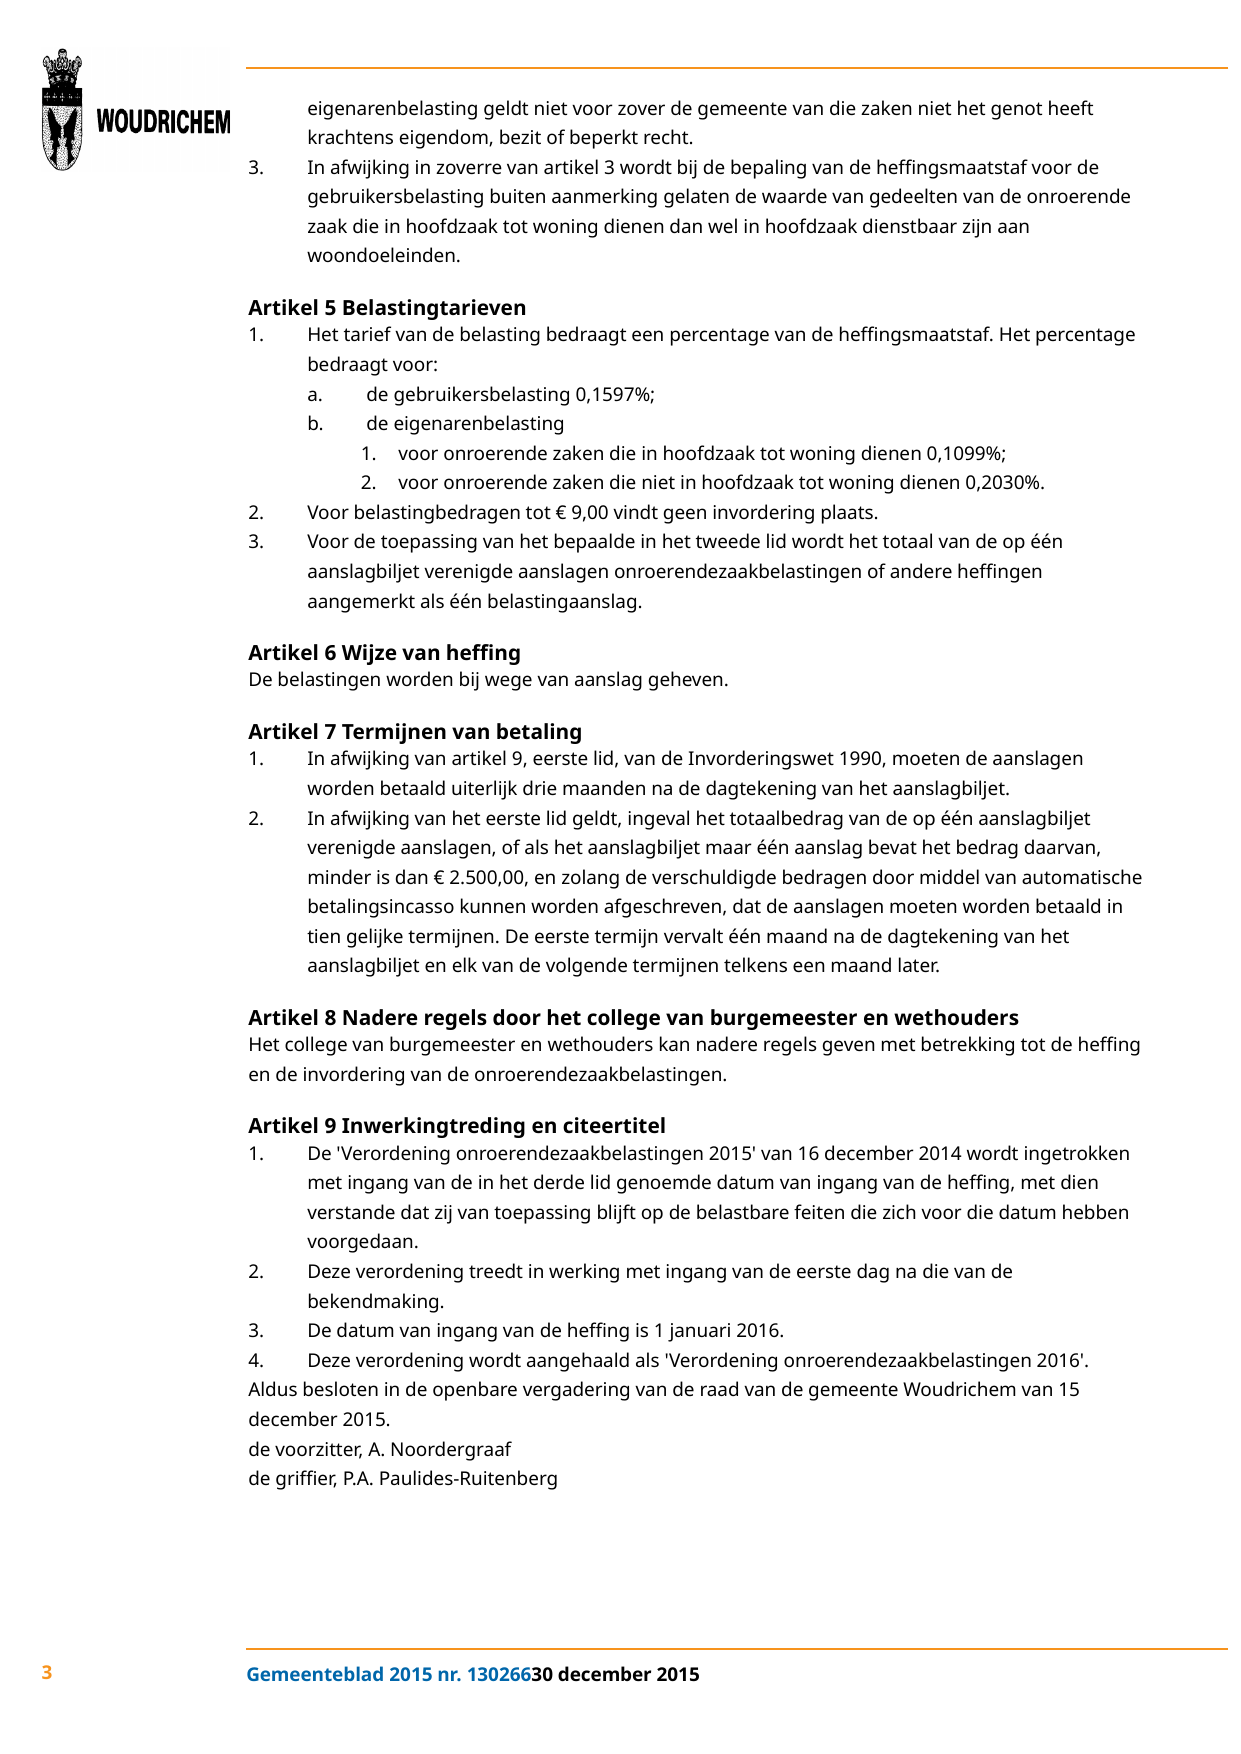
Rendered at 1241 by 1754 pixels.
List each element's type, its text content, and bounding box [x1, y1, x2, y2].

text de voorzitter, A. Noordergraaf [248, 1436, 1152, 1461]
list In afwijking van het eerste lid geldt, ingeval het totaalbedrag van de op één aanslagbiljet verenigde aanslagen, of als het aanslagbiljet maar één aanslag bevat het bedrag daarvan, minder is dan € 2.500,00, en zolang de verschuldigde bedragen door middel van automatische betalingsincasso kunnen worden afgeschreven, dat de aanslagen moeten worden betaald in tien gelijke termijnen. De eerste termijn vervalt één maand na de dagtekening van het aanslagbiljet en elk van de volgende termijnen telkens een maand later. [248, 805, 1152, 978]
text Artikel 7 Termijnen van betaling [248, 717, 1152, 746]
text Artikel 5 Belastingtarieven [248, 293, 1152, 322]
list de eigenarenbelasting [307, 410, 1152, 436]
text Artikel 8 Nadere regels door het college van burgemeester en wethouders [248, 1003, 1152, 1031]
text Artikel 9 Inwerkingtreding en citeertitel [248, 1111, 1152, 1140]
list voor onroerende zaken die niet in hoofdzaak tot woning dienen 0,2030%. [361, 469, 1152, 495]
list de gebruikersbelasting 0,1597%; [307, 381, 1152, 406]
list In afwijking in zoverre van artikel 3 wordt bij de bepaling van de heffingsmaatstaf voor de gebruikersbelasting buiten aanmerking gelaten de waarde van gedeelten van de onroerende zaak die in hoofdzaak tot woning dienen dan wel in hoofdzaak dienstbaar zijn aan woondoeleinden. [248, 154, 1152, 268]
list Deze verordening treedt in werking met ingang van de eerste dag na die van de bekendmaking. [248, 1258, 1152, 1313]
list Voor belastingbedragen tot € 9,00 vindt geen invordering plaats. [248, 499, 1152, 525]
picture [41, 47, 231, 172]
list eigenarenbelasting geldt niet voor zover de gemeente van die zaken niet het genot heeft krachtens eigendom, bezit of beperkt recht. [248, 95, 1152, 150]
list Het tarief van de belasting bedraagt een percentage van de heffingsmaatstaf. Het percentage bedraagt voor: [248, 322, 1152, 377]
text Artikel 6 Wijze van heffing [248, 638, 1152, 667]
list De 'Verordening onroerendezaakbelastingen 2015' van 16 december 2014 wordt ingetrokken met ingang van de in het derde lid genoemde datum van ingang van de heffing, met dien verstande dat zij van toepassing blijft op de belastbare feiten die zich voor die datum hebben voorgedaan. [248, 1140, 1152, 1254]
text Aldus besloten in de openbare vergadering van de raad van de gemeente Woudrichem van 15 december 2015. [248, 1377, 1152, 1432]
list In afwijking van artikel 9, eerste lid, van de Invorderingswet 1990, moeten de aanslagen worden betaald uiterlijk drie maanden na de dagtekening van het aanslagbiljet. [248, 746, 1152, 801]
list voor onroerende zaken die in hoofdzaak tot woning dienen 0,1099%; [361, 440, 1152, 466]
list De datum van ingang van de heffing is 1 januari 2016. [248, 1317, 1152, 1343]
text De belastingen worden bij wege van aanslag geheven. [248, 667, 1152, 692]
text de griffier, P.A. Paulides-Ruitenberg [248, 1465, 1152, 1491]
text Het college van burgemeester en wethouders kan nadere regels geven met betrekking tot de heffing en de invordering van de onroerendezaakbelastingen. [248, 1031, 1152, 1087]
list Voor de toepassing van het bepaalde in het tweede lid wordt het totaal van de op één aanslagbiljet verenigde aanslagen onroerendezaakbelastingen of andere heffingen aangemerkt als één belastingaanslag. [248, 529, 1152, 613]
list Deze verordening wordt aangehaald als 'Verordening onroerendezaakbelastingen 2016'. [248, 1347, 1152, 1373]
